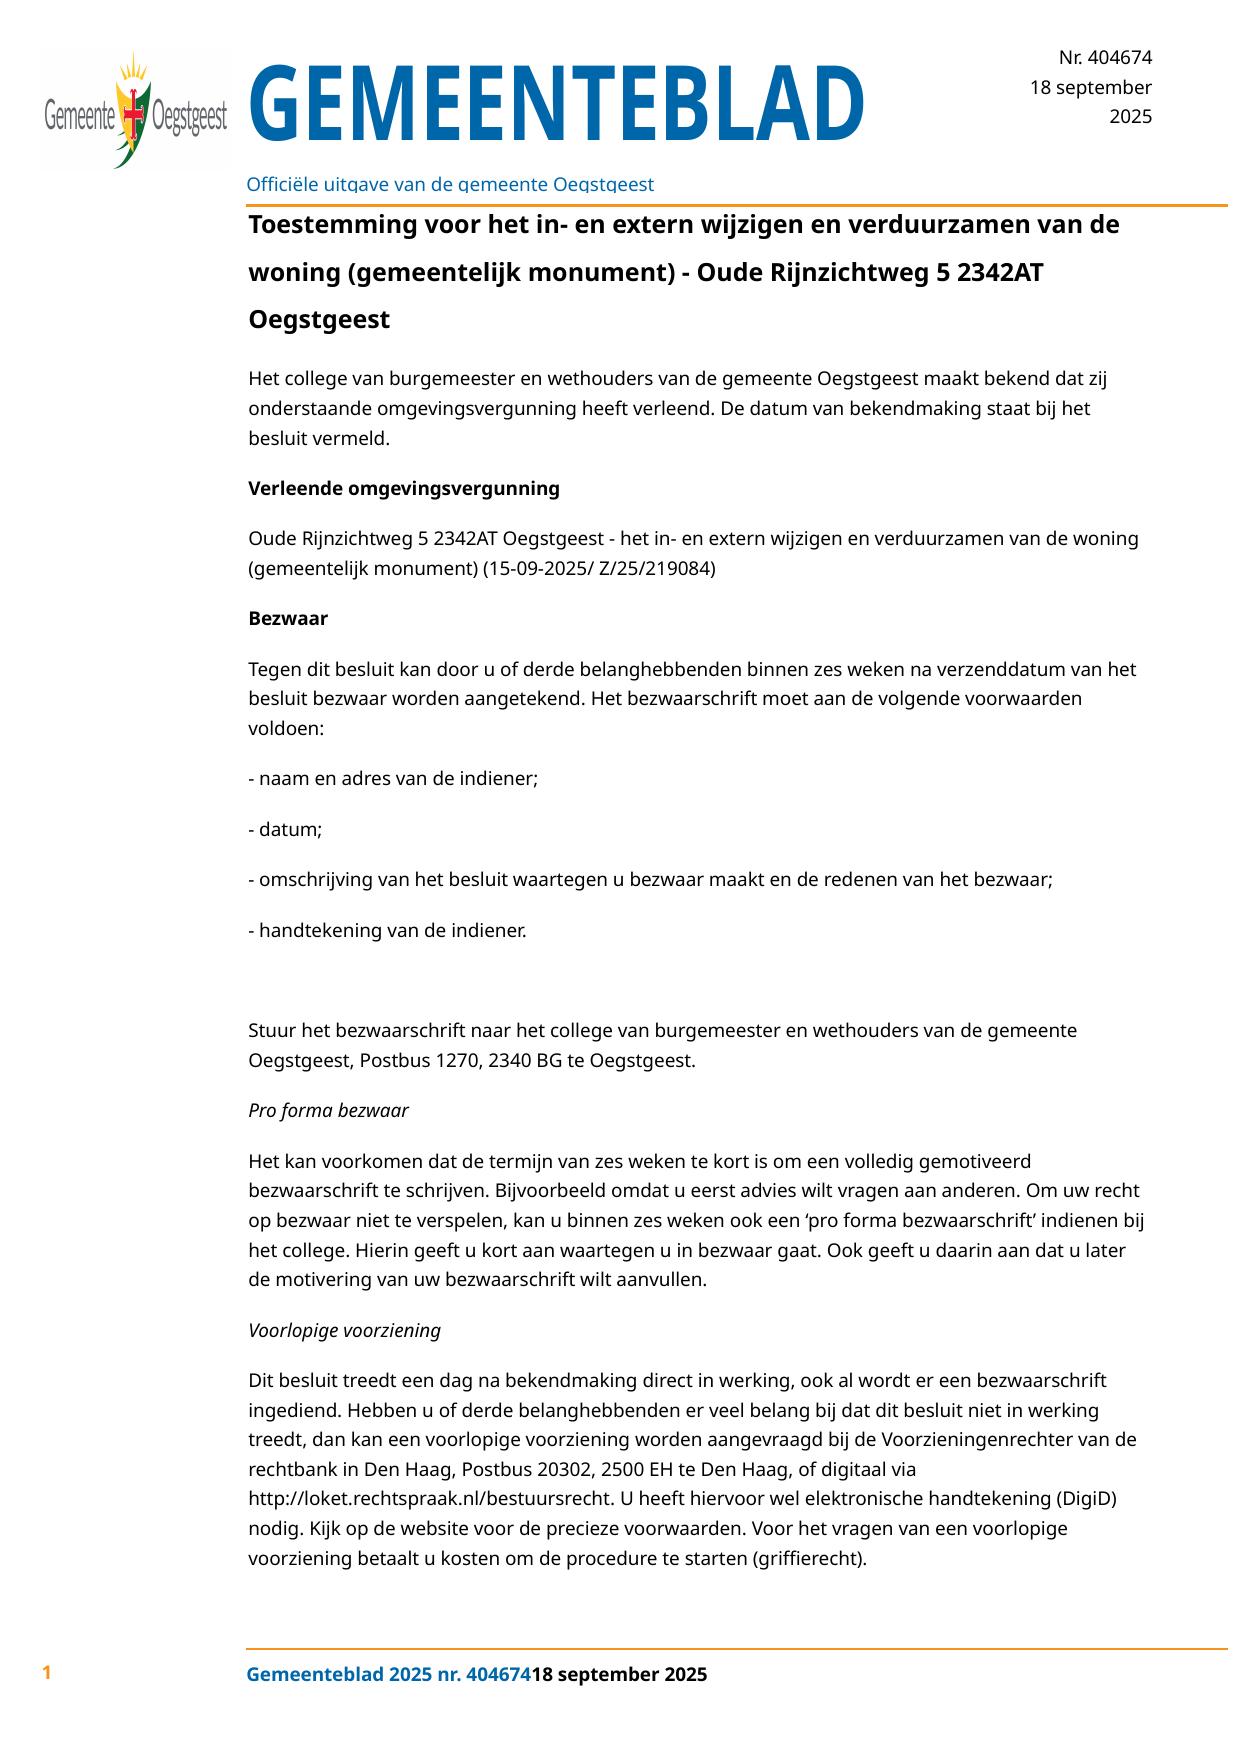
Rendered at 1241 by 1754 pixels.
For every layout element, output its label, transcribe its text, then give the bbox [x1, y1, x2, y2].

text Bezwaar [248, 606, 1152, 631]
text - omschrijving van het besluit waartegen u bezwaar maakt en de redenen van het bezwaar; [248, 866, 1152, 892]
text Dit besluit treedt een dag na bekendmaking direct in werking, ook al wordt er een bezwaarschrift ingediend. Hebben u of derde belanghebbenden er veel belang bij dat dit besluit niet in werking treedt, dan kan een voorlopige voorziening worden aangevraagd bij de Voorzieningenrechter van de rechtbank in Den Haag, Postbus 20302, 2500 EH te Den Haag, of digitaal via http://loket.rechtspraak.nl/bestuursrecht. U heeft hiervoor wel elektronische handtekening (DigiD) nodig. Kijk op de website voor de precieze voorwaarden. Voor het vragen van een voorlopige voorziening betaalt u kosten om de procedure te starten (griffierecht). [248, 1367, 1152, 1570]
text - datum; [248, 816, 1152, 842]
text Het kan voorkomen dat de termijn van zes weken te kort is om een volledig gemotiveerd bezwaarschrift te schrijven. Bijvoorbeeld omdat u eerst advies wilt vragen aan anderen. Om uw recht op bezwaar niet te verspelen, kan u binnen zes weken ook een ‘pro forma bezwaarschrift’ indienen bij het college. Hierin geeft u kort aan waartegen u in bezwaar gaat. Ook geeft u daarin aan dat u later de motivering van uw bezwaarschrift wilt aanvullen. [248, 1148, 1152, 1292]
text Stuur het bezwaarschrift naar het college van burgemeester en wethouders van de gemeente Oegstgeest, Postbus 1270, 2340 BG te Oegstgeest. [248, 1018, 1152, 1073]
text Het college van burgemeester en wethouders van de gemeente Oegstgeest maakt bekend dat zij onderstaande omgevingsvergunning heeft verleend. De datum van bekendmaking staat bij het besluit vermeld. [248, 366, 1152, 450]
text Voorlopige voorziening [248, 1317, 1152, 1342]
text Oude Rijnzichtweg 5 2342AT Oegstgeest - het in- en extern wijzigen en verduurzamen van de woning (gemeentelijk monument) (15-09-2025/ Z/25/219084) [248, 526, 1152, 581]
picture [41, 47, 231, 172]
text Toestemming voor het in- en extern wijzigen en verduurzamen van de woning (gemeentelijk monument) - Oude Rijnzichtweg 5 2342AT Oegstgeest [248, 207, 1152, 336]
text Verleende omgevingsvergunning [248, 475, 1152, 501]
text Pro forma bezwaar [248, 1098, 1152, 1123]
text Tegen dit besluit kan door u of derde belanghebbenden binnen zes weken na verzenddatum van het besluit bezwaar worden aangetekend. Het bezwaarschrift moet aan de volgende voorwaarden voldoen: [248, 656, 1152, 741]
text - handtekening van de indiener. [248, 917, 1152, 942]
text - naam en adres van de indiener; [248, 766, 1152, 791]
